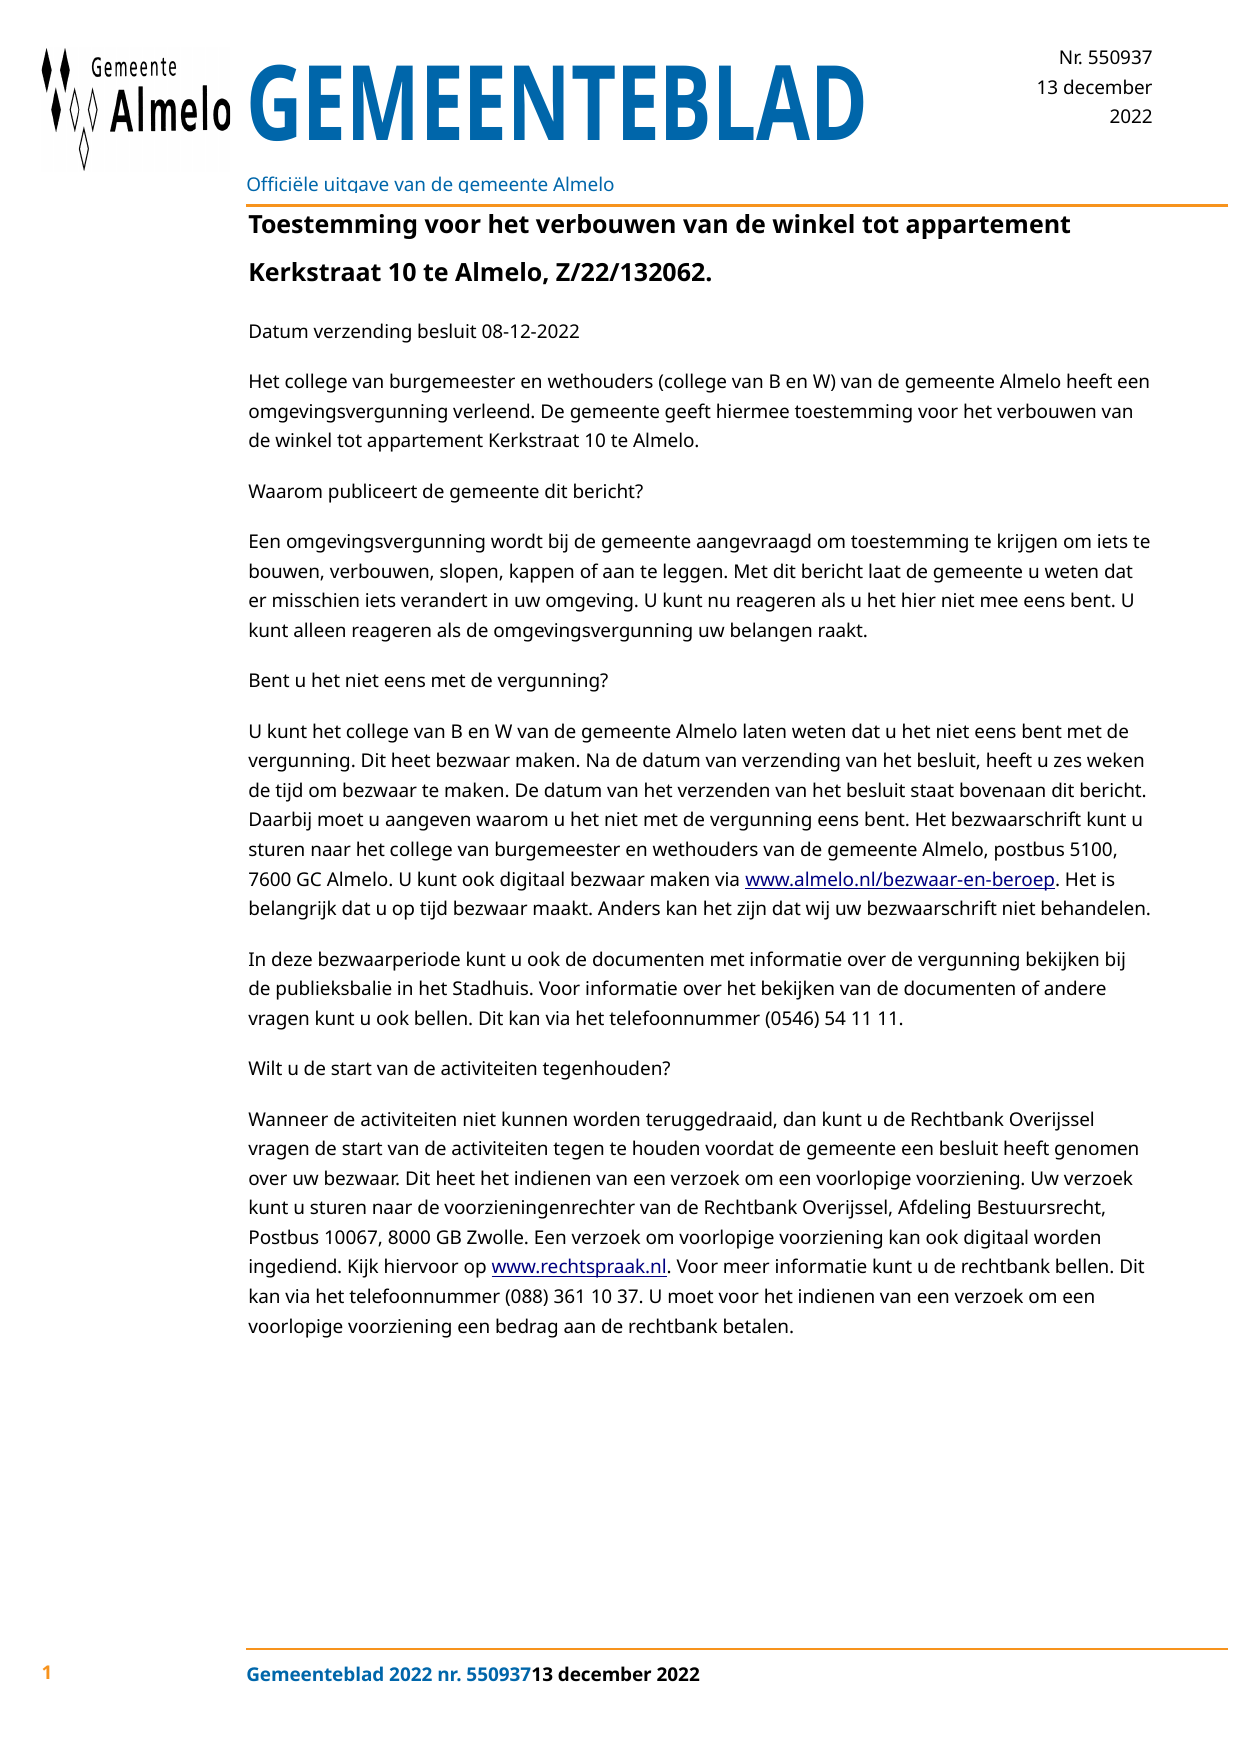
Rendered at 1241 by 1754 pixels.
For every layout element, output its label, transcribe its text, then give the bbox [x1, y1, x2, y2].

text Wilt u de start van de activiteiten tegenhouden? [248, 1055, 1152, 1081]
text U kunt het college van B en W van de gemeente Almelo laten weten dat u het niet eens bent met de vergunning. Dit heet bezwaar maken. Na de datum van verzending van het besluit, heeft u zes weken de tijd om bezwaar te maken. De datum van het verzenden van het besluit staat bovenaan dit bericht. Daarbij moet u aangeven waarom u het niet met de vergunning eens bent. Het bezwaarschrift kunt u sturen naar het college van burgemeester en wethouders van de gemeente Almelo, postbus 5100, 7600 GC Almelo. U kunt ook digitaal bezwaar maken via www.almelo.nl/bezwaar-en-beroep. Het is belangrijk dat u op tijd bezwaar maakt. Anders kan het zijn dat wij uw bezwaarschrift niet behandelen. [248, 718, 1152, 921]
text Het college van burgemeester en wethouders (college van B en W) van de gemeente Almelo heeft een omgevingsvergunning verleend. De gemeente geeft hiermee toestemming voor het verbouwen van de winkel tot appartement Kerkstraat 10 te Almelo. [248, 368, 1152, 453]
text In deze bezwaarperiode kunt u ook de documenten met informatie over de vergunning bekijken bij de publieksbalie in het Stadhuis. Voor informatie over het bekijken van de documenten of andere vragen kunt u ook bellen. Dit kan via het telefoonnummer (0546) 54 11 11. [248, 946, 1152, 1031]
text Bent u het niet eens met de vergunning? [248, 667, 1152, 693]
text Waarom publiceert de gemeente dit bericht? [248, 478, 1152, 504]
text Toestemming voor het verbouwen van de winkel tot appartement Kerkstraat 10 te Almelo, Z/22/132062. [248, 207, 1152, 288]
text Een omgevingsvergunning wordt bij de gemeente aangevraagd om toestemming te krijgen om iets te bouwen, verbouwen, slopen, kappen of aan te leggen. Met dit bericht laat de gemeente u weten dat er misschien iets verandert in uw omgeving. U kunt nu reageren als u het hier niet mee eens bent. U kunt alleen reageren als de omgevingsvergunning uw belangen raakt. [248, 528, 1152, 643]
picture [41, 47, 231, 172]
text Datum verzending besluit 08-12-2022 [248, 318, 1152, 344]
text Wanneer de activiteiten niet kunnen worden teruggedraaid, dan kunt u de Rechtbank Overijssel vragen de start van de activiteiten tegen te houden voordat de gemeente een besluit heeft genomen over uw bezwaar. Dit heet het indienen van een verzoek om een voorlopige voorziening. Uw verzoek kunt u sturen naar de voorzieningenrechter van de Rechtbank Overijssel, Afdeling Bestuursrecht, Postbus 10067, 8000 GB Zwolle. Een verzoek om voorlopige voorziening kan ook digitaal worden ingediend. Kijk hiervoor op www.rechtspraak.nl. Voor meer informatie kunt u de rechtbank bellen. Dit kan via het telefoonnummer (088) 361 10 37. U moet voor het indienen van een verzoek om een voorlopige voorziening een bedrag aan de rechtbank betalen. [248, 1106, 1152, 1339]
